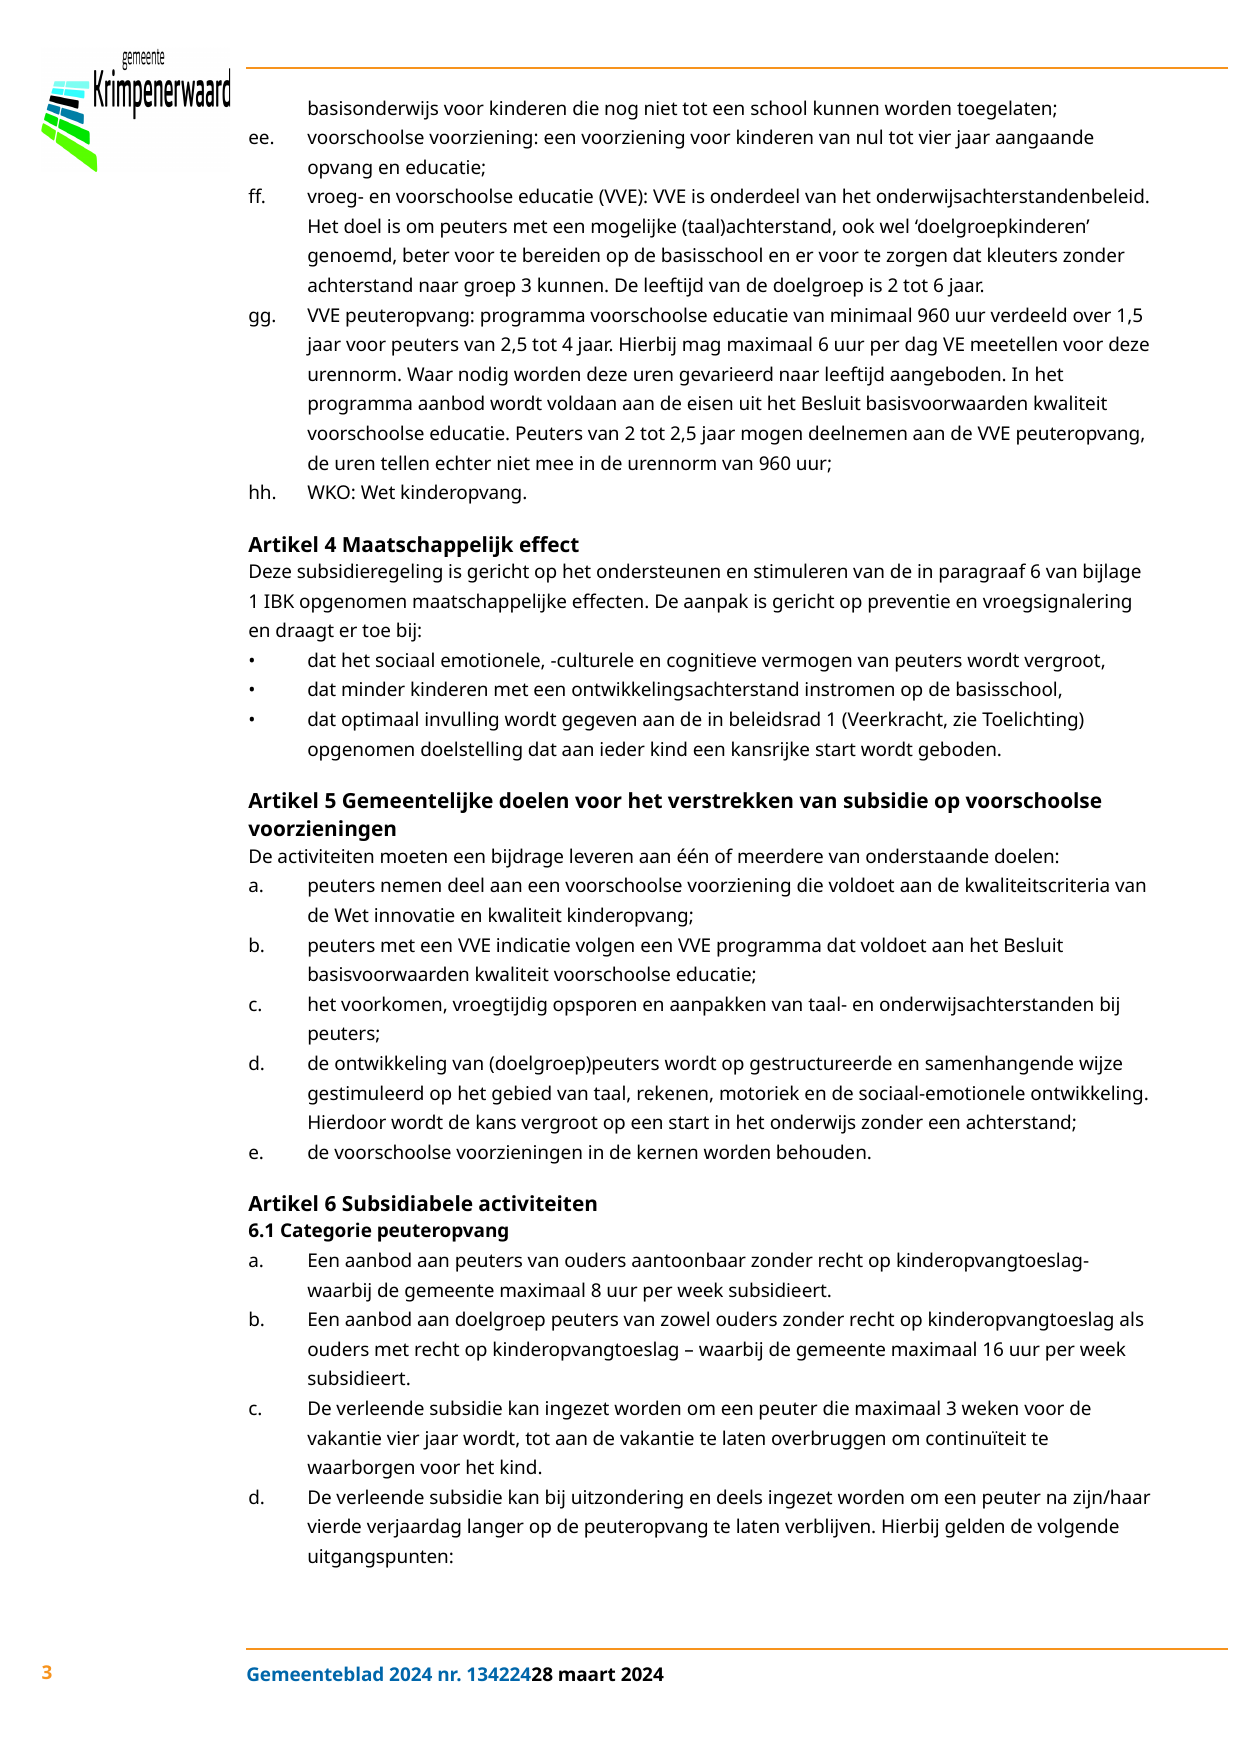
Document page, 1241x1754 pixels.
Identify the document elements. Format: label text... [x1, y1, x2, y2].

list basisonderwijs voor kinderen die nog niet tot een school kunnen worden toegelaten; [248, 95, 1152, 121]
list de voorschoolse voorzieningen in de kernen worden behouden. [248, 1139, 1152, 1164]
list het voorkomen, vroegtijdig opsporen en aanpakken van taal- en onderwijsachterstanden bij peuters; [248, 991, 1152, 1046]
picture [41, 47, 231, 172]
text De activiteiten moeten een bijdrage leveren aan één of meerdere van onderstaande doelen: [248, 843, 1152, 869]
list VVE peuteropvang: programma voorschoolse educatie van minimaal 960 uur verdeeld over 1,5 jaar voor peuters van 2,5 tot 4 jaar. Hierbij mag maximaal 6 uur per dag VE meetellen voor deze urennorm. Waar nodig worden deze uren gevarieerd naar leeftijd aangeboden. In het programma aanbod wordt voldaan aan de eisen uit het Besluit basisvoorwaarden kwaliteit voorschoolse educatie. Peuters van 2 tot 2,5 jaar mogen deelnemen aan de VVE peuteropvang, de uren tellen echter niet mee in de urennorm van 960 uur; [248, 302, 1152, 476]
list peuters nemen deel aan een voorschoolse voorziening die voldoet aan de kwaliteitscriteria van de Wet innovatie en kwaliteit kinderopvang; [248, 873, 1152, 928]
text Artikel 5 Gemeentelijke doelen voor het verstrekken van subsidie op voorschoolse voorzieningen [248, 786, 1152, 843]
list WKO: Wet kinderopvang. [248, 479, 1152, 505]
text Artikel 4 Maatschappelijk effect [248, 530, 1152, 558]
list dat optimaal invulling wordt gegeven aan de in beleidsrad 1 (Veerkracht, zie Toelichting) opgenomen doelstelling dat aan ieder kind een kansrijke start wordt geboden. [248, 706, 1152, 761]
text Deze subsidieregeling is gericht op het ondersteunen en stimuleren van de in paragraaf 6 van bijlage 1 IBK opgenomen maatschappelijke effecten. De aanpak is gericht op preventie en vroegsignalering en draagt er toe bij: [248, 558, 1152, 643]
list Een aanbod aan peuters van ouders aantoonbaar zonder recht op kinderopvangtoeslag- waarbij de gemeente maximaal 8 uur per week subsidieert. [248, 1247, 1152, 1303]
list peuters met een VVE indicatie volgen een VVE programma dat voldoet aan het Besluit basisvoorwaarden kwaliteit voorschoolse educatie; [248, 932, 1152, 987]
list vroeg- en voorschoolse educatie (VVE): VVE is onderdeel van het onderwijsachterstandenbeleid. Het doel is om peuters met een mogelijke (taal)achterstand, ook wel ‘doelgroepkinderen’ genoemd, beter voor te bereiden op de basisschool en er voor te zorgen dat kleuters zonder achterstand naar groep 3 kunnen. De leeftijd van de doelgroep is 2 tot 6 jaar. [248, 183, 1152, 298]
list Een aanbod aan doelgroep peuters van zowel ouders zonder recht op kinderopvangtoeslag als ouders met recht op kinderopvangtoeslag – waarbij de gemeente maximaal 16 uur per week subsidieert. [248, 1306, 1152, 1391]
list dat het sociaal emotionele, -culturele en cognitieve vermogen van peuters wordt vergroot, [248, 647, 1152, 673]
list voorschoolse voorziening: een voorziening voor kinderen van nul tot vier jaar aangaande opvang en educatie; [248, 124, 1152, 180]
text Artikel 6 Subsidiabele activiteiten [248, 1189, 1152, 1218]
list De verleende subsidie kan bij uitzondering en deels ingezet worden om een peuter na zijn/haar vierde verjaardag langer op de peuteropvang te laten verblijven. Hierbij gelden de volgende uitgangspunten: [248, 1484, 1152, 1569]
text 6.1 Categorie peuteropvang [248, 1218, 1152, 1243]
list de ontwikkeling van (doelgroep)peuters wordt op gestructureerde en samenhangende wijze gestimuleerd op het gebied van taal, rekenen, motoriek en de sociaal-emotionele ontwikkeling. Hierdoor wordt de kans vergroot op een start in het onderwijs zonder een achterstand; [248, 1050, 1152, 1135]
list dat minder kinderen met een ontwikkelingsachterstand instromen op de basisschool, [248, 677, 1152, 702]
list De verleende subsidie kan ingezet worden om een peuter die maximaal 3 weken voor de vakantie vier jaar wordt, tot aan de vakantie te laten overbruggen om continuïteit te waarborgen voor het kind. [248, 1395, 1152, 1480]
